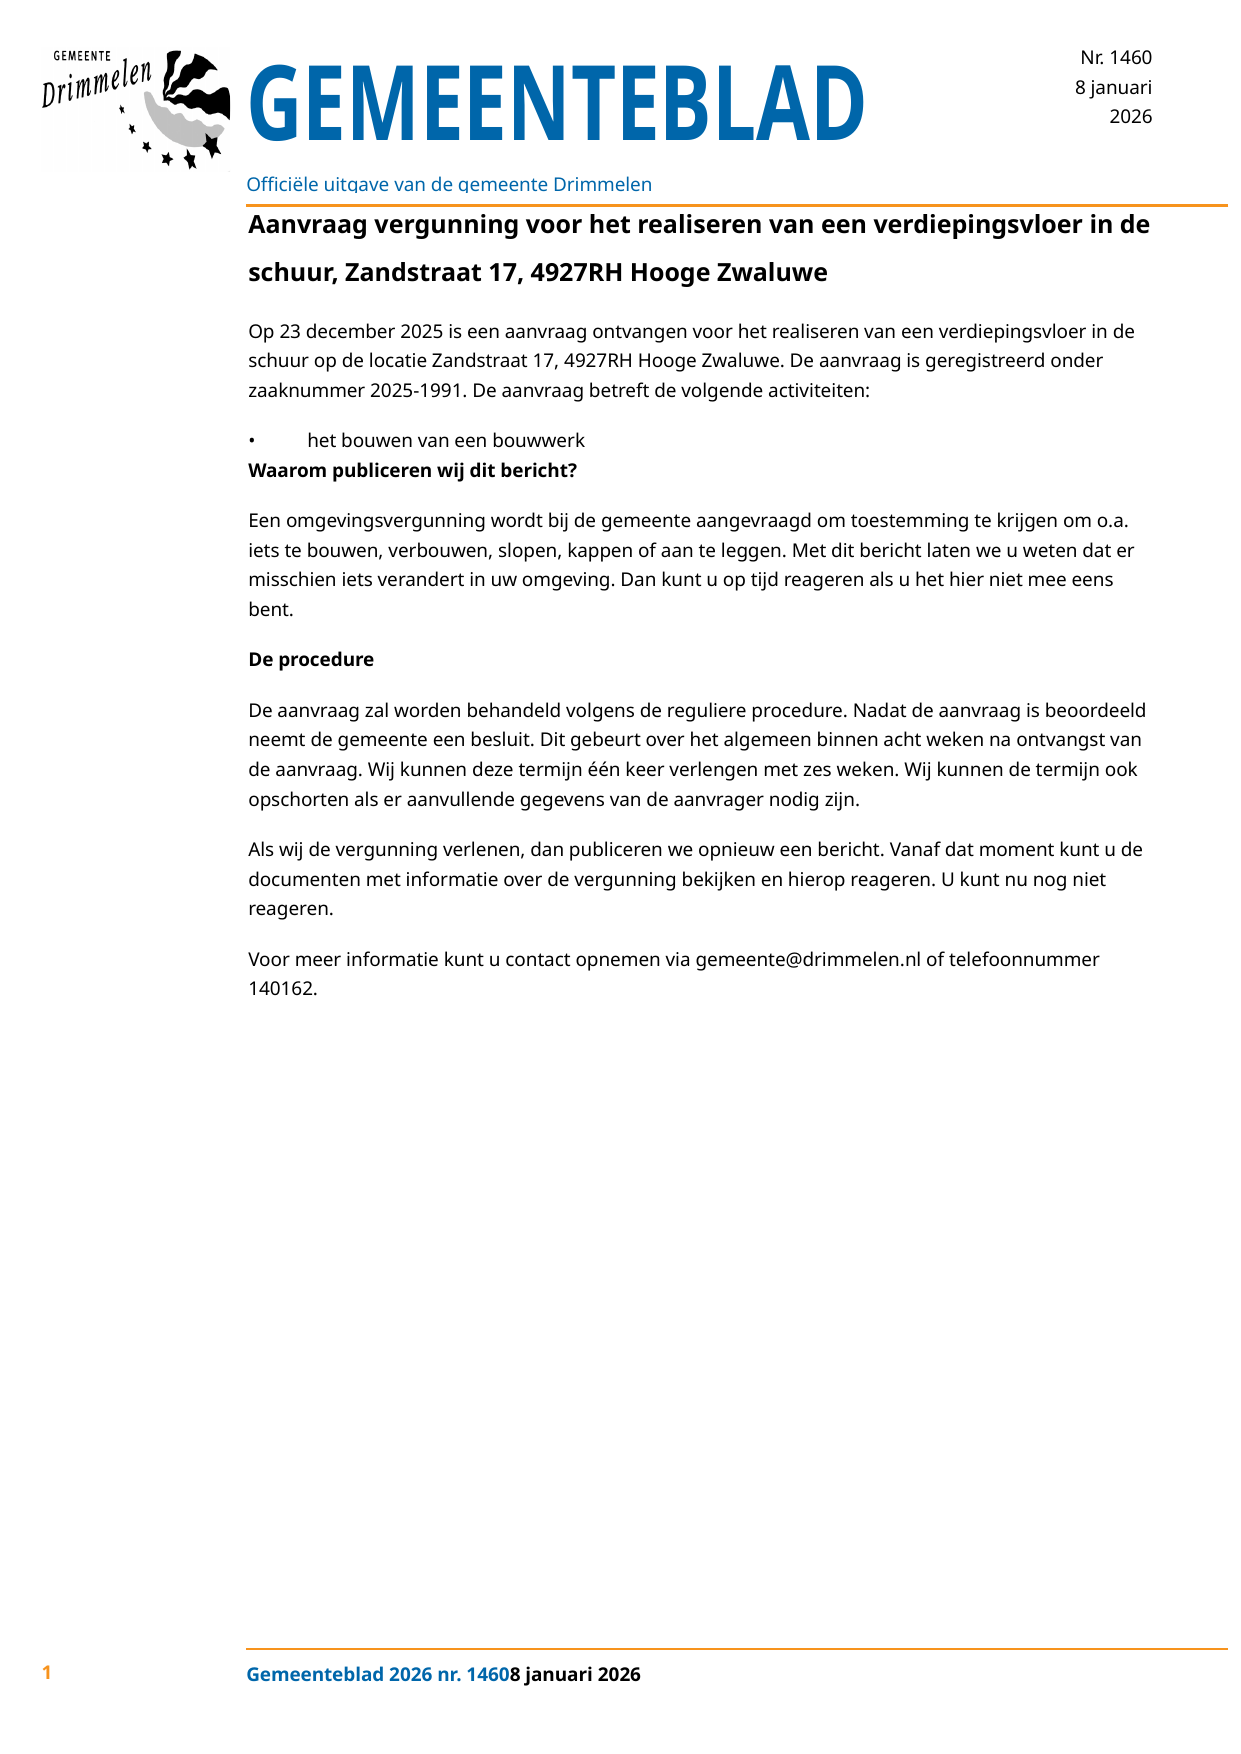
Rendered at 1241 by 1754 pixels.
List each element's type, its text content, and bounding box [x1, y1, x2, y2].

text Waarom publiceren wij dit bericht? [248, 457, 1152, 483]
text Op 23 december 2025 is een aanvraag ontvangen voor het realiseren van een verdiepingsvloer in de schuur op de locatie Zandstraat 17, 4927RH Hooge Zwaluwe. De aanvraag is geregistreerd onder zaaknummer 2025-1991. De aanvraag betreft de volgende activiteiten: [248, 318, 1152, 403]
text Voor meer informatie kunt u contact opnemen via gemeente@drimmelen.nl of telefoonnummer 140162. [248, 946, 1152, 1001]
text De procedure [248, 647, 1152, 672]
picture [41, 47, 231, 172]
text De aanvraag zal worden behandeld volgens de reguliere procedure. Nadat de aanvraag is beoordeeld neemt de gemeente een besluit. Dit gebeurt over het algemeen binnen acht weken na ontvangst van de aanvraag. Wij kunnen deze termijn één keer verlengen met zes weken. Wij kunnen de termijn ook opschorten als er aanvullende gegevens van de aanvrager nodig zijn. [248, 697, 1152, 812]
text Als wij de vergunning verlenen, dan publiceren we opnieuw een bericht. Vanaf dat moment kunt u de documenten met informatie over de vergunning bekijken en hierop reageren. U kunt nu nog niet reageren. [248, 836, 1152, 921]
list het bouwen van een bouwwerk [248, 427, 1152, 453]
text Een omgevingsvergunning wordt bij de gemeente aangevraagd om toestemming te krijgen om o.a. iets te bouwen, verbouwen, slopen, kappen of aan te leggen. Met dit bericht laten we u weten dat er misschien iets verandert in uw omgeving. Dan kunt u op tijd reageren als u het hier niet mee eens bent. [248, 507, 1152, 622]
text Aanvraag vergunning voor het realiseren van een verdiepingsvloer in de schuur, Zandstraat 17, 4927RH Hooge Zwaluwe [248, 207, 1152, 288]
